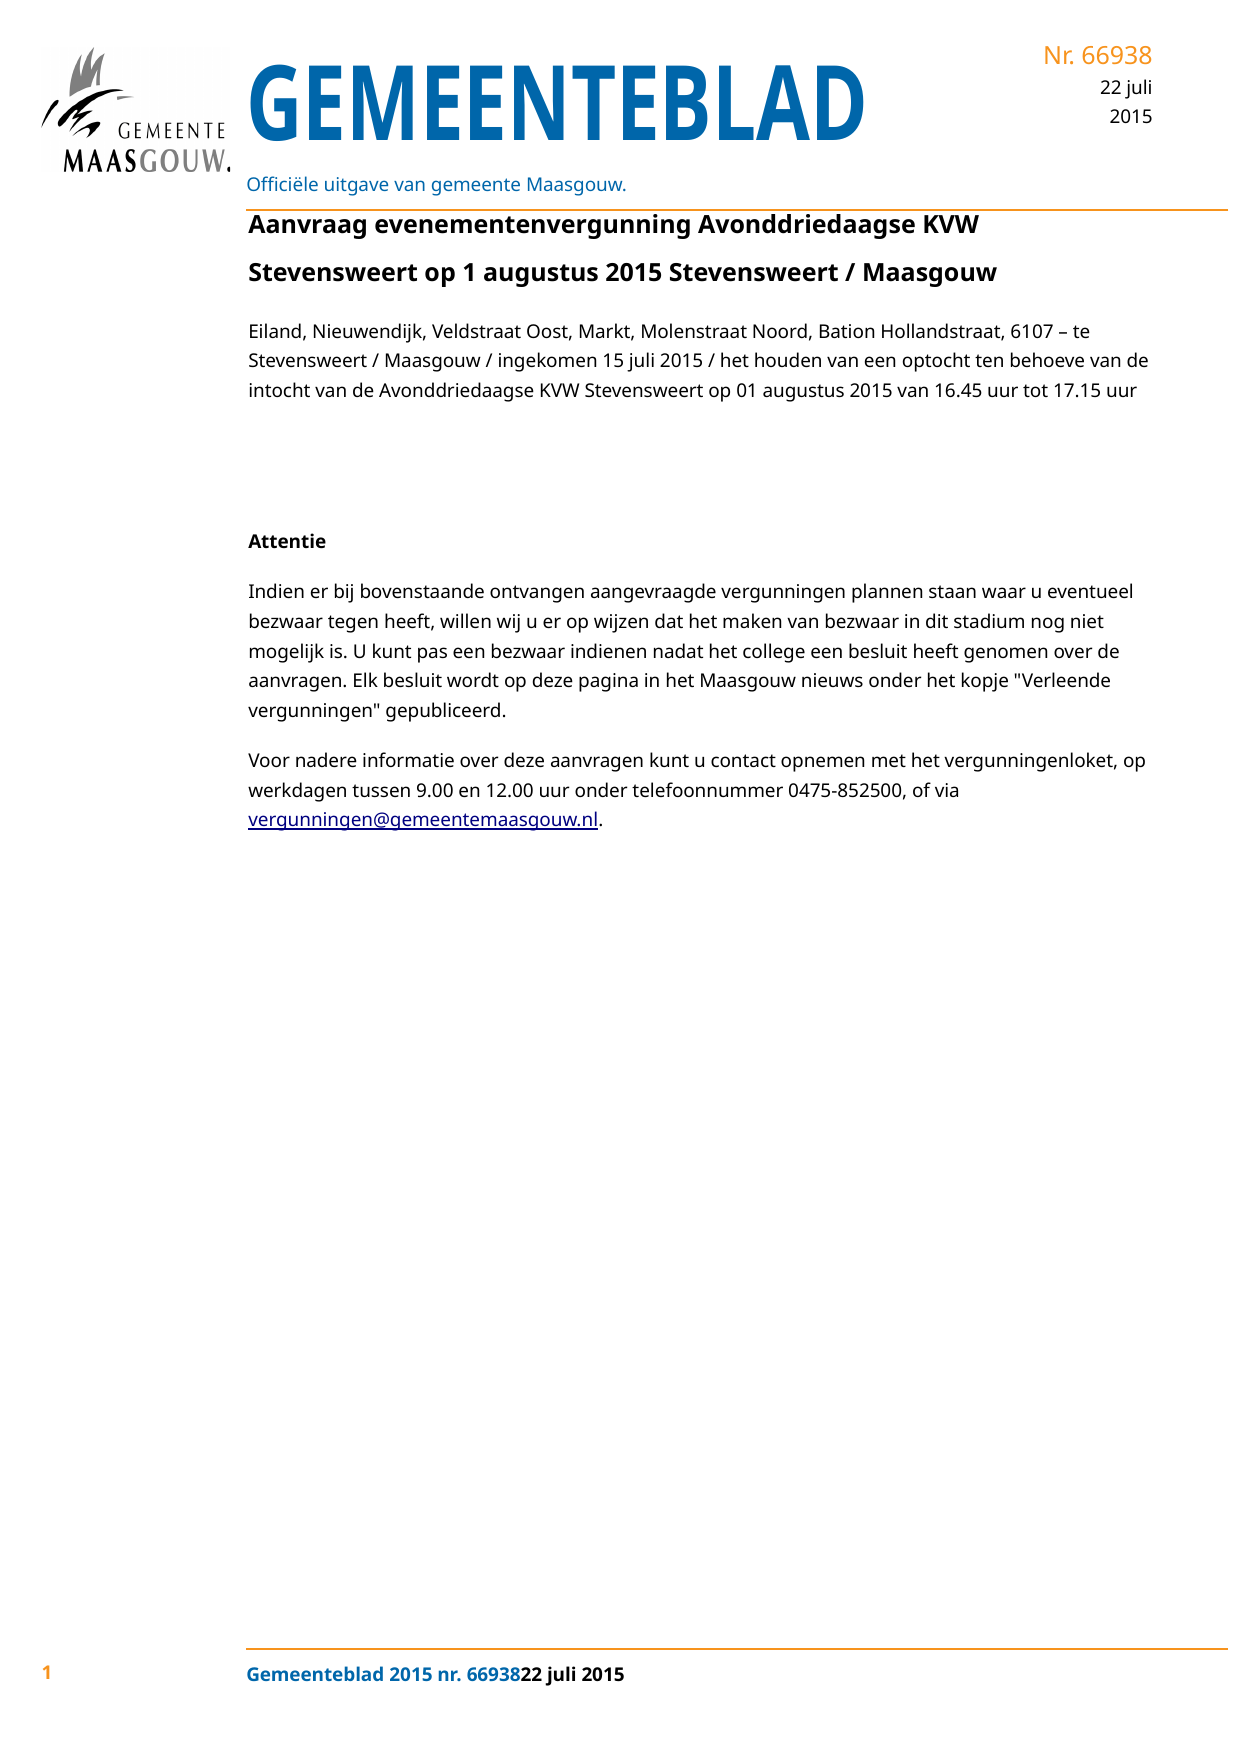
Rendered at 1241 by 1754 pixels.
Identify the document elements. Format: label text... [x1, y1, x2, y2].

text Attentie [248, 528, 1152, 554]
text Eiland, Nieuwendijk, Veldstraat Oost, Markt, Molenstraat Noord, Bation Hollandstraat, 6107 – te Stevensweert / Maasgouw / ingekomen 15 juli 2015 / het houden van een optocht ten behoeve van de intocht van de Avonddriedaagse KVW Stevensweert op 01 augustus 2015 van 16.45 uur tot 17.15 uur [248, 318, 1152, 403]
text Voor nadere informatie over deze aanvragen kunt u contact opnemen met het vergunningenloket, op werkdagen tussen 9.00 en 12.00 uur onder telefoonnummer 0475-852500, of via vergunningen@gemeentemaasgouw.nl. [248, 747, 1152, 832]
text Indien er bij bovenstaande ontvangen aangevraagde vergunningen plannen staan waar u eventueel bezwaar tegen heeft, willen wij u er op wijzen dat het maken van bezwaar in dit stadium nog niet mogelijk is. U kunt pas een bezwaar indienen nadat het college een besluit heeft genomen over de aanvragen. Elk besluit wordt op deze pagina in het Maasgouw nieuws onder het kopje "Verleende vergunningen" gepubliceerd. [248, 579, 1152, 723]
picture [41, 47, 231, 172]
text Aanvraag evenementenvergunning Avonddriedaagse KVW Stevensweert op 1 augustus 2015 Stevensweert / Maasgouw [248, 211, 1152, 288]
